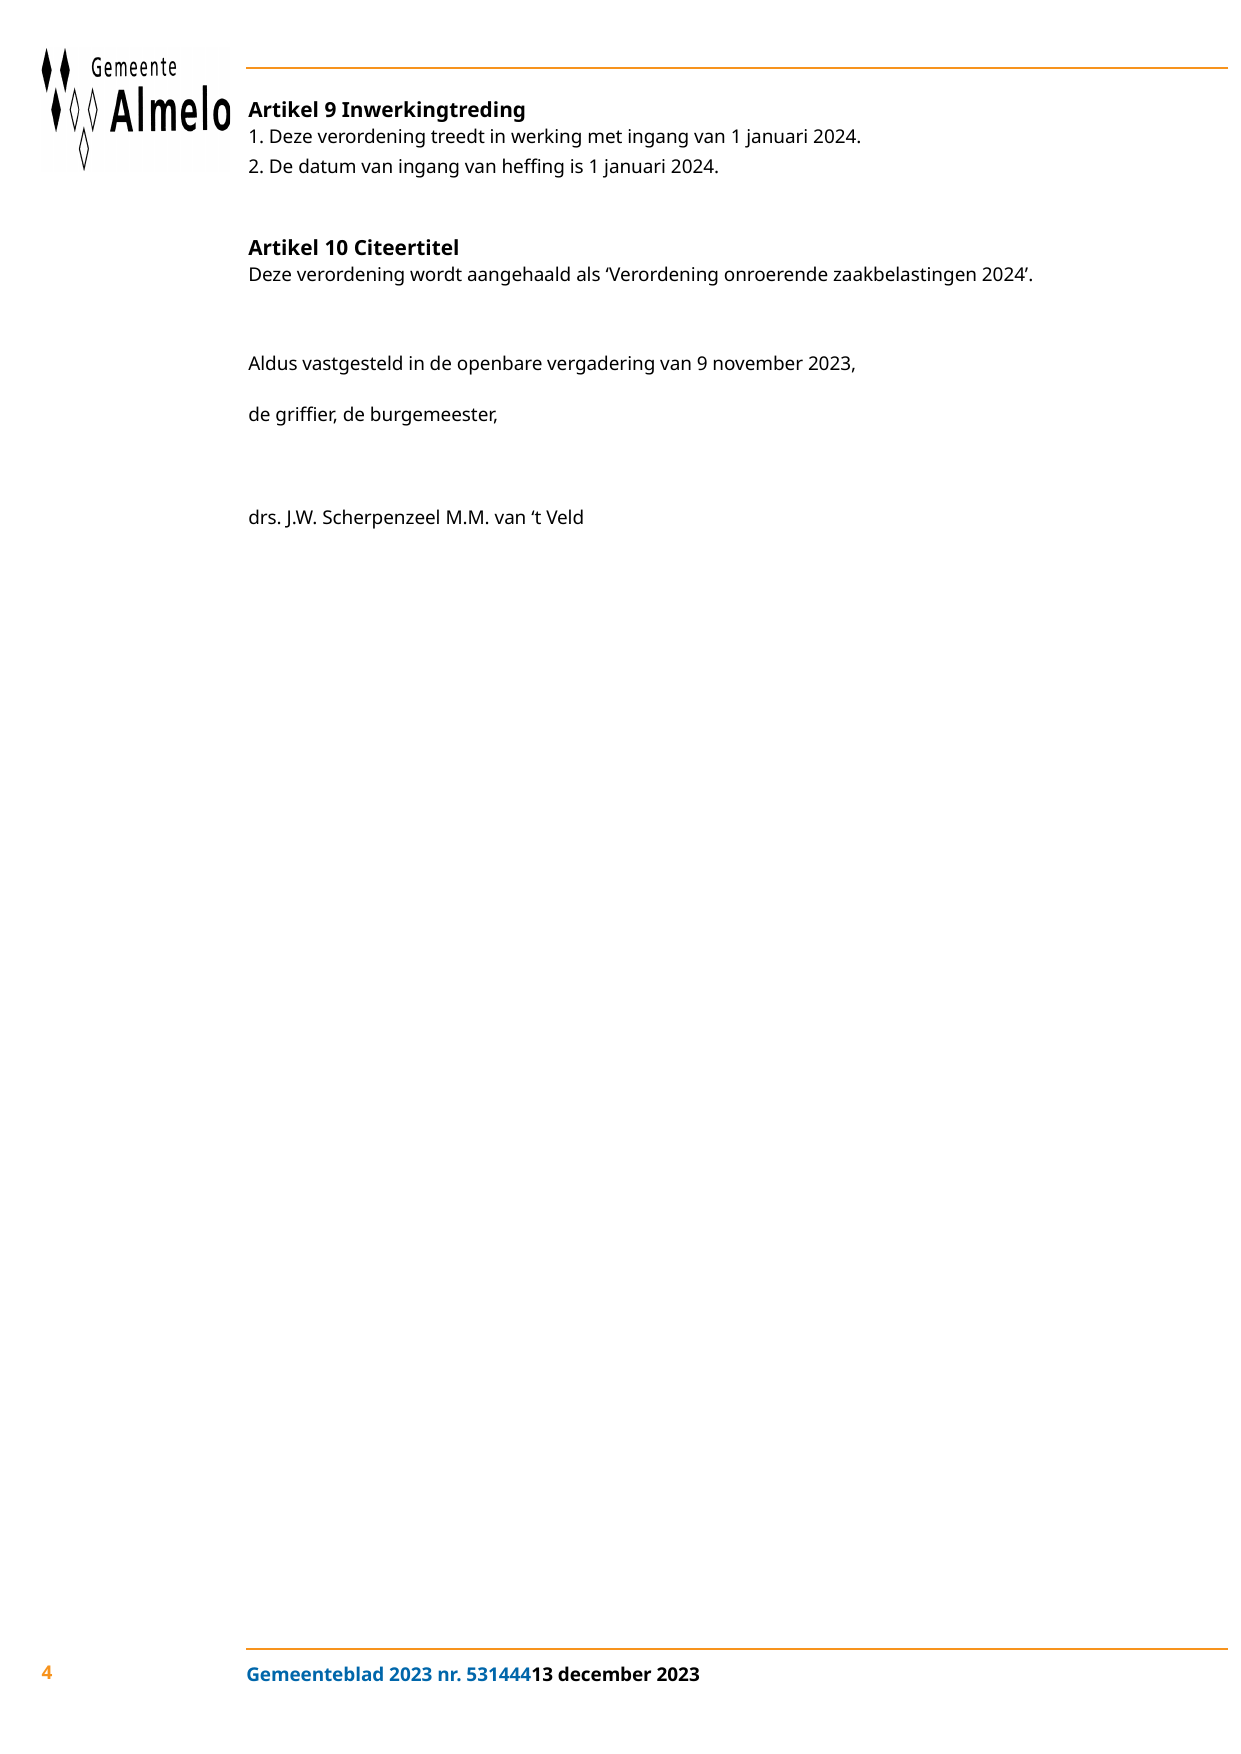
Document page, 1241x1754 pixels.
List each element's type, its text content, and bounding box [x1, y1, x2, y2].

text 2. De datum van ingang van heffing is 1 januari 2024. [248, 153, 1152, 178]
text Deze verordening wordt aangehaald als ‘Verordening onroerende zaakbelastingen 2024’. [248, 261, 1152, 287]
text drs. J.W. Scherpenzeel M.M. van ‘t Veld [248, 504, 1152, 530]
text 1. Deze verordening treedt in werking met ingang van 1 januari 2024. [248, 123, 1152, 149]
text Artikel 9 Inwerkingtreding [248, 95, 1152, 123]
text de griffier, de burgemeester, [248, 401, 1152, 427]
text Artikel 10 Citeertitel [248, 233, 1152, 261]
picture [41, 47, 231, 172]
text Aldus vastgesteld in de openbare vergadering van 9 november 2023, [248, 350, 1152, 376]
